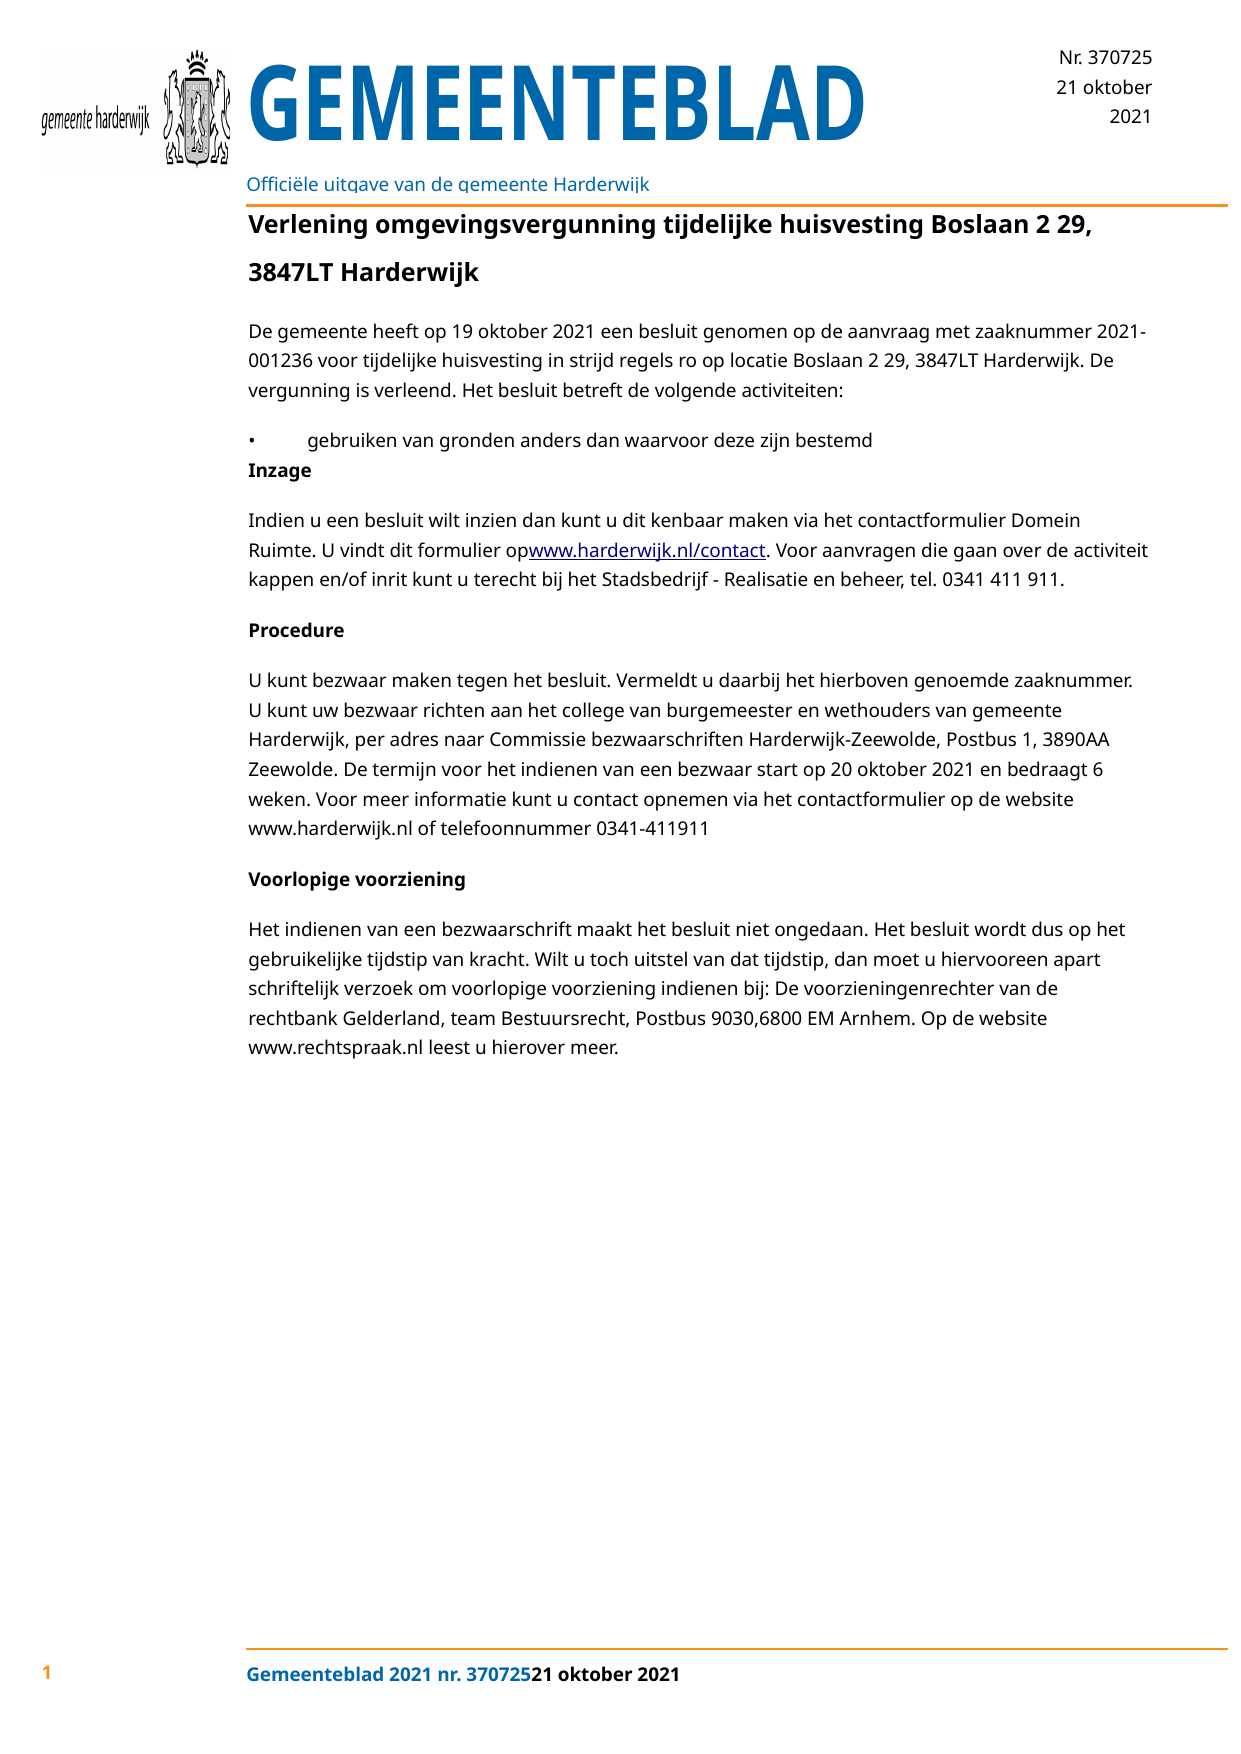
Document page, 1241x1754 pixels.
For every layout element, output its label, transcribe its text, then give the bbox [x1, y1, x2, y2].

text Verlening omgevingsvergunning tijdelijke huisvesting Boslaan 2 29, 3847LT Harderwijk [248, 207, 1152, 288]
text De gemeente heeft op 19 oktober 2021 een besluit genomen op de aanvraag met zaaknummer 2021-001236 voor tijdelijke huisvesting in strijd regels ro op locatie Boslaan 2 29, 3847LT Harderwijk. De vergunning is verleend. Het besluit betreft de volgende activiteiten: [248, 318, 1152, 403]
picture [41, 47, 231, 172]
list gebruiken van gronden anders dan waarvoor deze zijn bestemd [248, 427, 1152, 453]
text Het indienen van een bezwaarschrift maakt het besluit niet ongedaan. Het besluit wordt dus op het gebruikelijke tijdstip van kracht. Wilt u toch uitstel van dat tijdstip, dan moet u hiervooreen apart schriftelijk verzoek om voorlopige voorziening indienen bij: De voorzieningenrechter van de rechtbank Gelderland, team Bestuursrecht, Postbus 9030,6800 EM Arnhem. Op de website www.rechtspraak.nl leest u hierover meer. [248, 916, 1152, 1060]
text U kunt bezwaar maken tegen het besluit. Vermeldt u daarbij het hierboven genoemde zaaknummer. U kunt uw bezwaar richten aan het college van burgemeester en wethouders van gemeente Harderwijk, per adres naar Commissie bezwaarschriften Harderwijk-Zeewolde, Postbus 1, 3890AA Zeewolde. De termijn voor het indienen van een bezwaar start op 20 oktober 2021 en bedraagt 6 weken. Voor meer informatie kunt u contact opnemen via het contactformulier op de website www.harderwijk.nl of telefoonnummer 0341-411911 [248, 667, 1152, 841]
text Inzage [248, 457, 1152, 483]
text Indien u een besluit wilt inzien dan kunt u dit kenbaar maken via het contactformulier Domein Ruimte. U vindt dit formulier opwww.harderwijk.nl/contact. Voor aanvragen die gaan over de activiteit kappen en/of inrit kunt u terecht bij het Stadsbedrijf - Realisatie en beheer, tel. 0341 411 911. [248, 507, 1152, 592]
text Voorlopige voorziening [248, 866, 1152, 892]
text Procedure [248, 617, 1152, 643]
